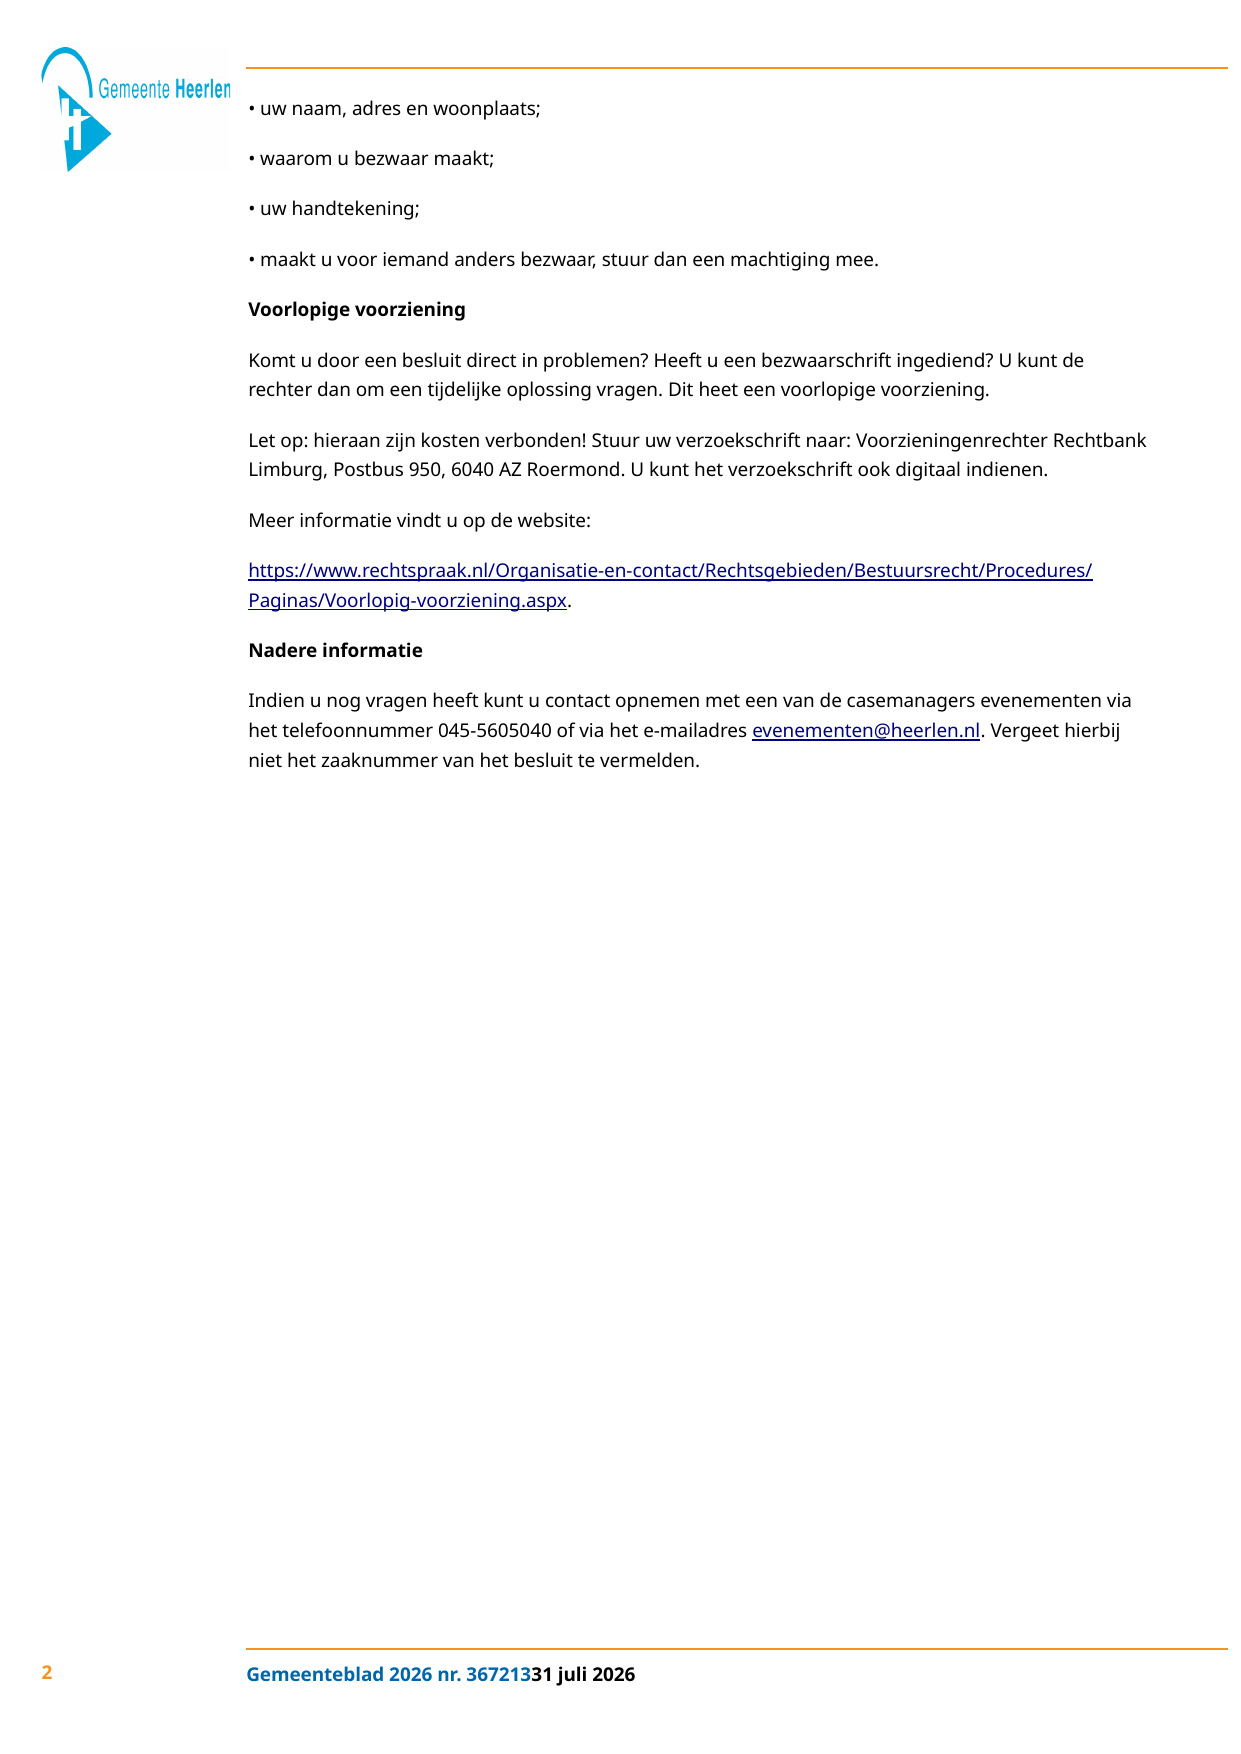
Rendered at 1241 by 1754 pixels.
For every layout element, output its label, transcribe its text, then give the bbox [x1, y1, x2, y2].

text Voorlopige voorziening [248, 296, 1152, 322]
text Nadere informatie [248, 637, 1152, 663]
text • waarom u bezwaar maakt; [248, 145, 1152, 171]
text https://www.rechtspraak.nl/Organisatie-en-contact/Rechtsgebieden/Bestuursrecht/Procedures/Paginas/Voorlopig-voorziening.aspx. [248, 557, 1152, 613]
text • uw naam, adres en woonplaats; [248, 95, 1152, 121]
picture [41, 47, 231, 172]
text • maakt u voor iemand anders bezwaar, stuur dan een machtiging mee. [248, 246, 1152, 272]
text Komt u door een besluit direct in problemen? Heeft u een bezwaarschrift ingediend? U kunt de rechter dan om een tijdelijke oplossing vragen. Dit heet een voorlopige voorziening. [248, 347, 1152, 402]
text • uw handtekening; [248, 196, 1152, 221]
text Let op: hieraan zijn kosten verbonden! Stuur uw verzoekschrift naar: Voorzieningenrechter Rechtbank Limburg, Postbus 950, 6040 AZ Roermond. U kunt het verzoekschrift ook digitaal indienen. [248, 427, 1152, 482]
text Indien u nog vragen heeft kunt u contact opnemen met een van de casemanagers evenementen via het telefoonnummer 045-5605040 of via het e-mailadres evenementen@heerlen.nl. Vergeet hierbij niet het zaaknummer van het besluit te vermelden. [248, 688, 1152, 773]
text Meer informatie vindt u op de website: [248, 507, 1152, 533]
picture [41, 47, 59, 70]
